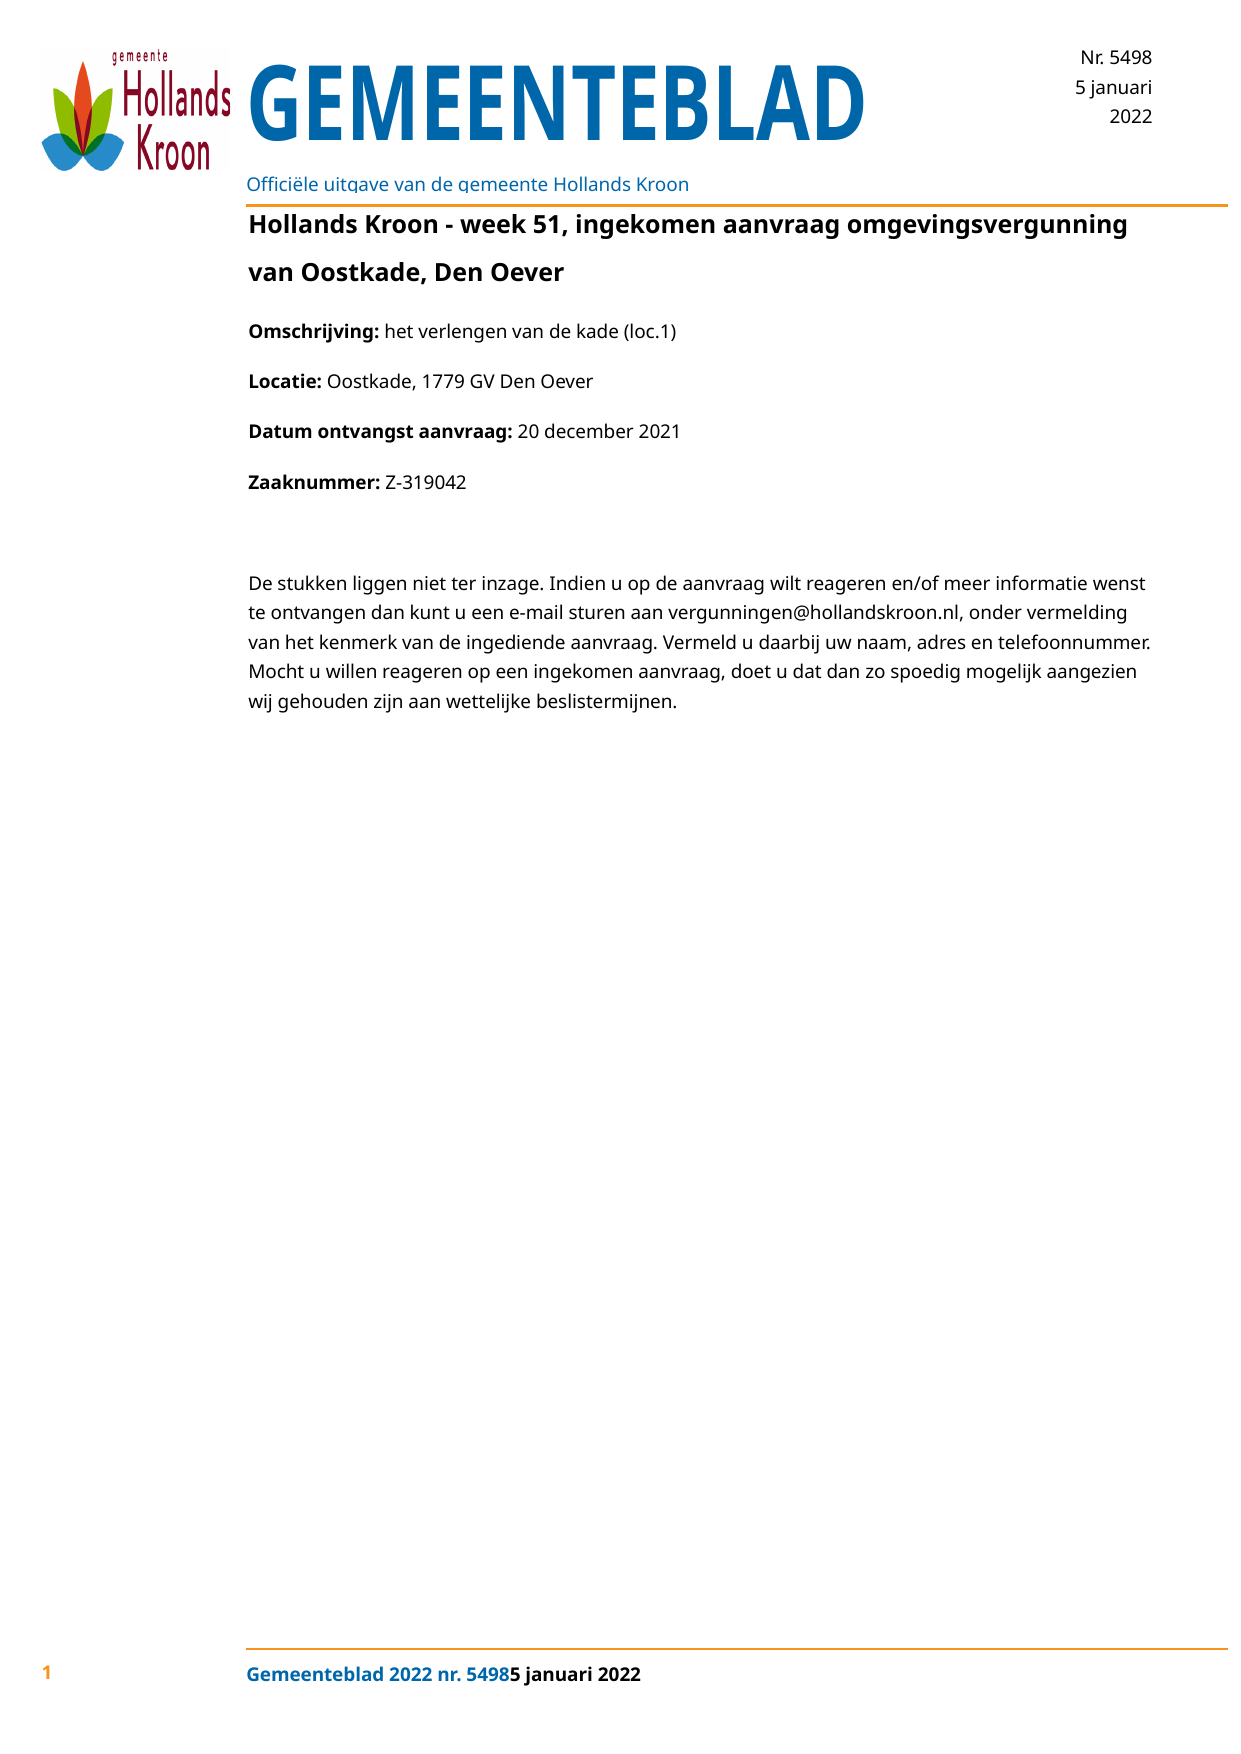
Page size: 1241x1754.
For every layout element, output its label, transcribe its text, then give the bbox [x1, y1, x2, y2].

text Locatie: Oostkade, 1779 GV Den Oever [248, 368, 1152, 394]
text Omschrijving: het verlengen van de kade (loc.1) [248, 318, 1152, 344]
text Datum ontvangst aanvraag: 20 december 2021 [248, 419, 1152, 444]
text Hollands Kroon - week 51, ingekomen aanvraag omgevingsvergunning van Oostkade, Den Oever [248, 207, 1152, 288]
text Zaaknummer: Z-319042 [248, 469, 1152, 495]
picture [41, 47, 231, 172]
text De stukken liggen niet ter inzage. Indien u op de aanvraag wilt reageren en/of meer informatie wenst te ontvangen dan kunt u een e-mail sturen aan vergunningen@hollandskroon.nl, onder vermelding van het kenmerk van de ingediende aanvraag. Vermeld u daarbij uw naam, adres en telefoonnummer. Mocht u willen reageren op een ingekomen aanvraag, doet u dat dan zo spoedig mogelijk aangezien wij gehouden zijn aan wettelijke beslistermijnen. [248, 570, 1152, 714]
